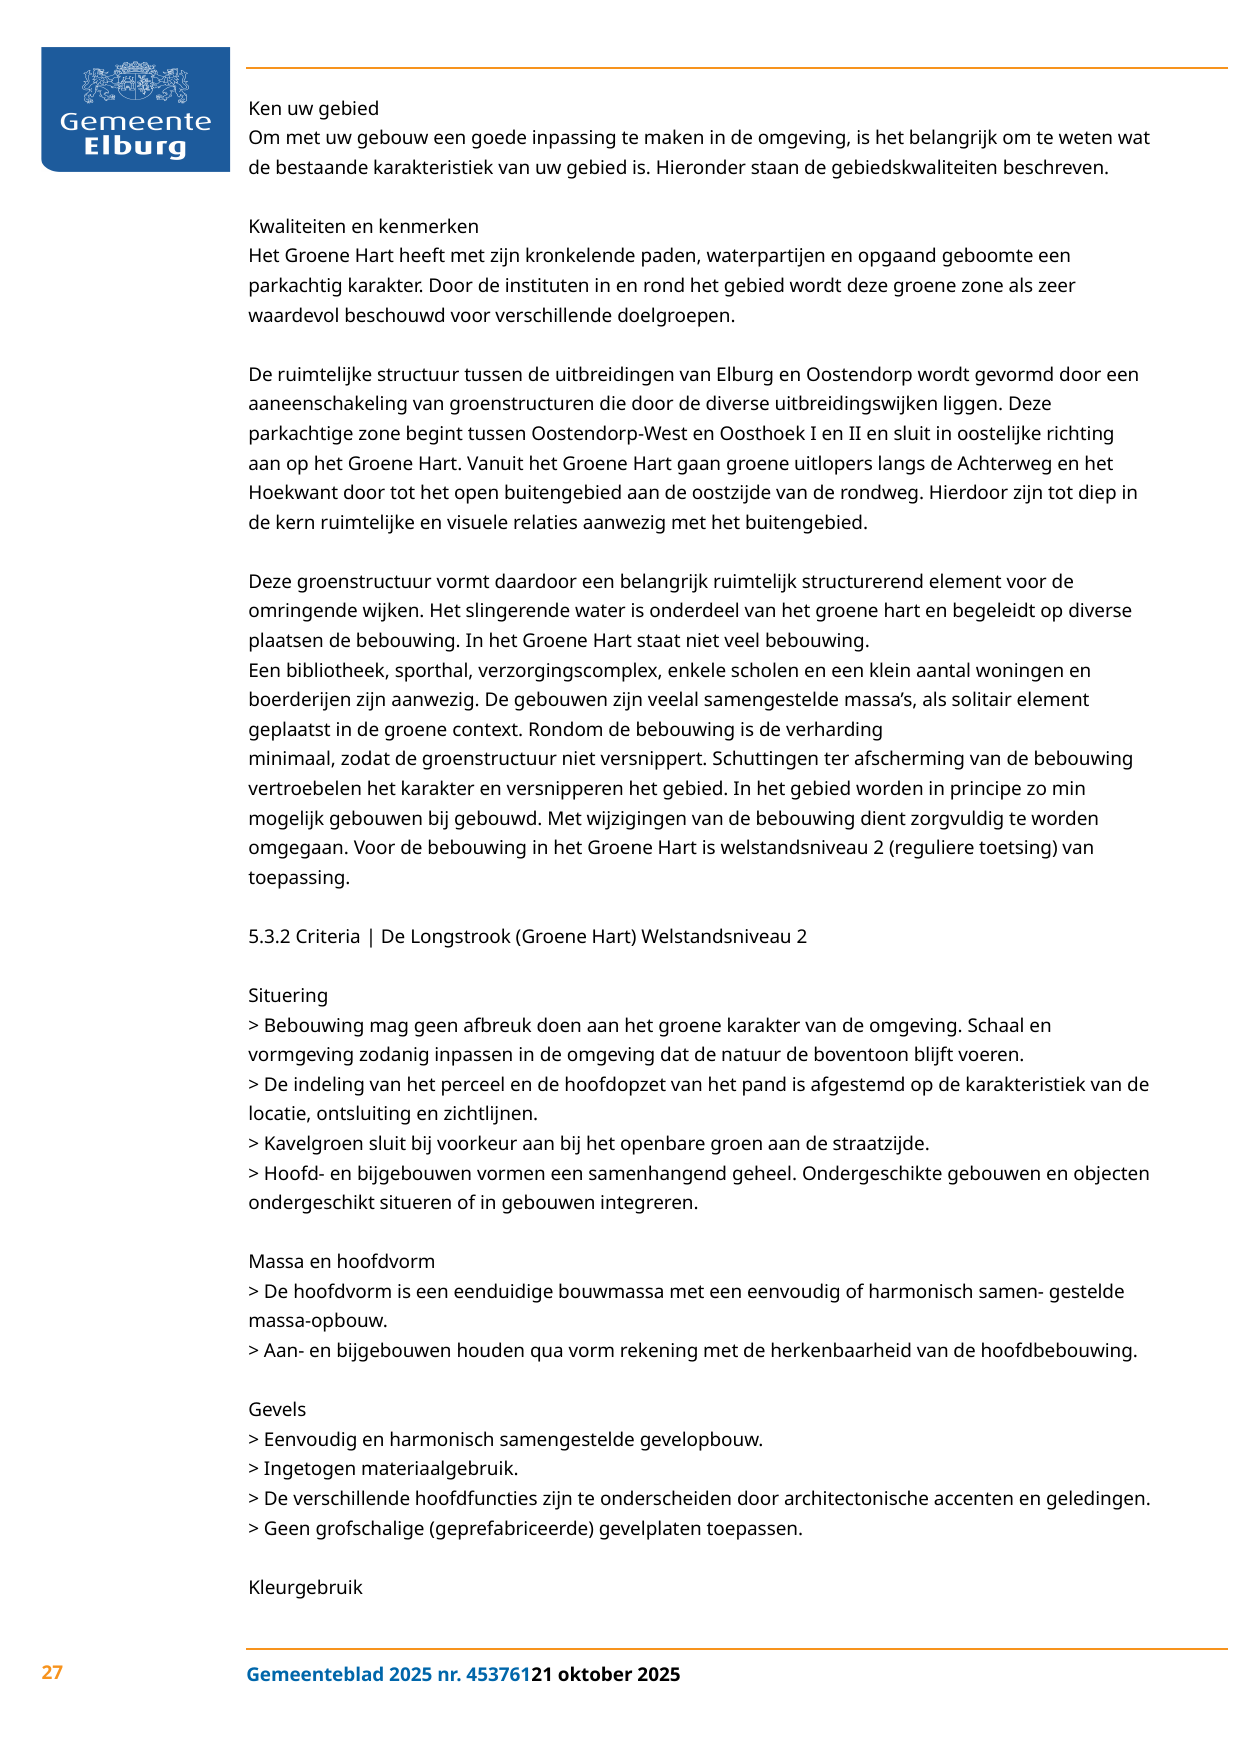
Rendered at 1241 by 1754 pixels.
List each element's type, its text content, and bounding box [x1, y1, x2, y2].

text > Eenvoudig en harmonisch samengestelde gevelopbouw. [248, 1426, 1152, 1452]
text Een bibliotheek, sporthal, verzorgingscomplex, enkele scholen en een klein aantal woningen en boerderijen zijn aanwezig. De gebouwen zijn veelal samengestelde massa’s, als solitair element geplaatst in de groene context. Rondom de bebouwing is de verharding [248, 657, 1152, 742]
text Om met uw gebouw een goede inpassing te maken in de omgeving, is het belangrijk om te weten wat de bestaande karakteristiek van uw gebied is. Hieronder staan de gebiedskwaliteiten beschreven. [248, 124, 1152, 180]
text > De hoofdvorm is een eenduidige bouwmassa met een eenvoudig of harmonisch samen- gestelde massa-opbouw. [248, 1278, 1152, 1333]
text De ruimtelijke structuur tussen de uitbreidingen van Elburg en Oostendorp wordt gevormd door een aaneenschakeling van groenstructuren die door de diverse uitbreidingswijken liggen. Deze parkachtige zone begint tussen Oostendorp-West en Oosthoek I en II en sluit in oostelijke richting aan op het Groene Hart. Vanuit het Groene Hart gaan groene uitlopers langs de Achterweg en het Hoekwant door tot het open buitengebied aan de oostzijde van de rondweg. Hierdoor zijn tot diep in de kern ruimtelijke en visuele relaties aanwezig met het buitengebied. [248, 361, 1152, 535]
picture [41, 47, 231, 172]
text Gevels [248, 1396, 1152, 1422]
text Kleurgebruik [248, 1574, 1152, 1600]
text Massa en hoofdvorm [248, 1248, 1152, 1274]
text 5.3.2 Criteria | De Longstrook (Groene Hart) Welstandsniveau 2 [248, 923, 1152, 949]
text > De indeling van het perceel en de hoofdopzet van het pand is afgestemd op de karakteristiek van de locatie, ontsluiting en zichtlijnen. [248, 1071, 1152, 1126]
text > Aan- en bijgebouwen houden qua vorm rekening met de herkenbaarheid van de hoofdbebouwing. [248, 1337, 1152, 1363]
text > Geen grofschalige (geprefabriceerde) gevelplaten toepassen. [248, 1515, 1152, 1541]
text Het Groene Hart heeft met zijn kronkelende paden, waterpartijen en opgaand geboomte een parkachtig karakter. Door de instituten in en rond het gebied wordt deze groene zone als zeer waardevol beschouwd voor verschillende doelgroepen. [248, 243, 1152, 328]
text > Bebouwing mag geen afbreuk doen aan het groene karakter van de omgeving. Schaal en vormgeving zodanig inpassen in de omgeving dat de natuur de boventoon blijft voeren. [248, 1012, 1152, 1067]
text > Ingetogen materiaalgebruik. [248, 1456, 1152, 1481]
text > Hoofd- en bijgebouwen vormen een samenhangend geheel. Ondergeschikte gebouwen en objecten ondergeschikt situeren of in gebouwen integreren. [248, 1160, 1152, 1215]
text Kwaliteiten en kenmerken [248, 213, 1152, 239]
text > De verschillende hoofdfuncties zijn te onderscheiden door architectonische accenten en geledingen. [248, 1485, 1152, 1511]
text Deze groenstructuur vormt daardoor een belangrijk ruimtelijk structurerend element voor de omringende wijken. Het slingerende water is onderdeel van het groene hart en begeleidt op diverse plaatsen de bebouwing. In het Groene Hart staat niet veel bebouwing. [248, 568, 1152, 653]
text minimaal, zodat de groenstructuur niet versnippert. Schuttingen ter afscherming van de bebouwing vertroebelen het karakter en versnipperen het gebied. In het gebied worden in principe zo min mogelijk gebouwen bij gebouwd. Met wijzigingen van de bebouwing dient zorgvuldig te worden omgegaan. Voor de bebouwing in het Groene Hart is welstandsniveau 2 (reguliere toetsing) van toepassing. [248, 746, 1152, 890]
text > Kavelgroen sluit bij voorkeur aan bij het openbare groen aan de straatzijde. [248, 1130, 1152, 1156]
text Ken uw gebied [248, 95, 1152, 121]
text Situering [248, 982, 1152, 1008]
